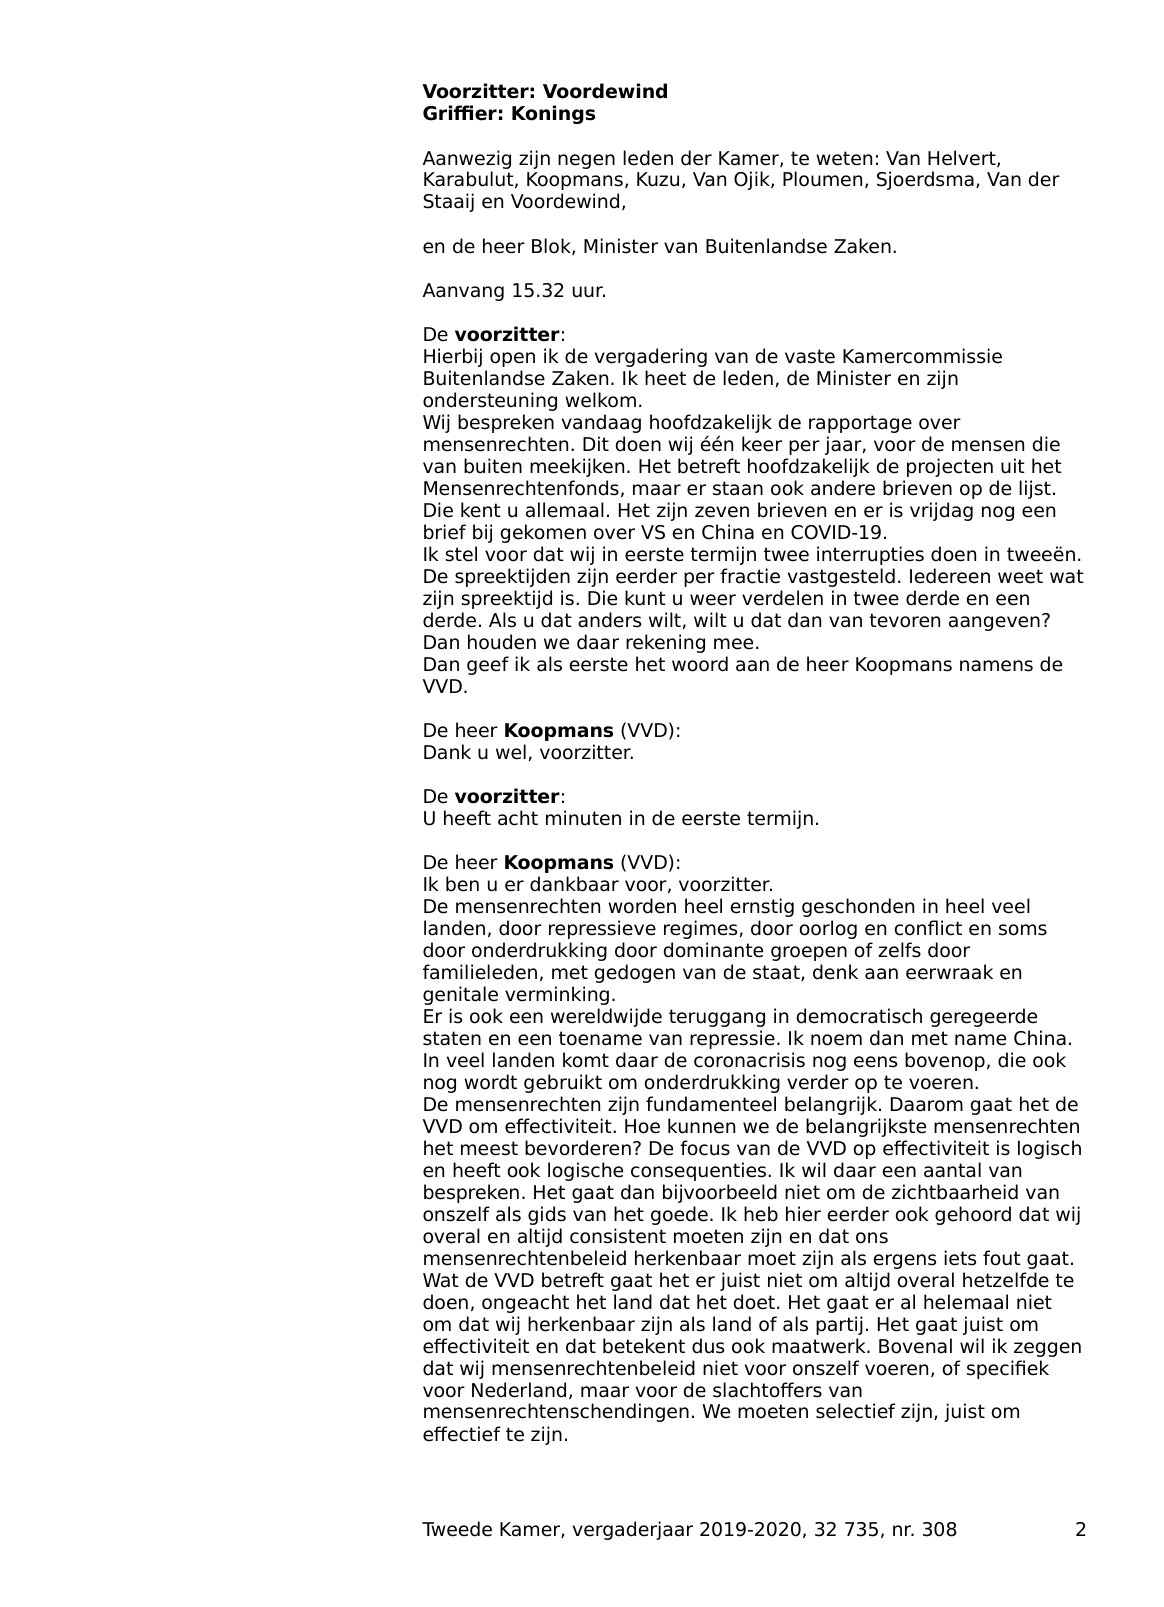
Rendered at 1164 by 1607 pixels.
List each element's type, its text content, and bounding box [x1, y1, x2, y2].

text De mensenrechten worden heel ernstig geschonden in heel veel landen, door repressieve regimes, door oorlog en conflict en soms door onderdrukking door dominante groepen of zelfs door familieleden, met gedogen van de staat, denk aan eerwraak en genitale verminking. [422, 896, 1087, 1006]
text Hierbij open ik de vergadering van de vaste Kamercommissie Buitenlandse Zaken. Ik heet de leden, de Minister en zijn ondersteuning welkom. [422, 346, 1087, 412]
text De heer Koopmans (VVD): [422, 852, 1087, 874]
text Dan geef ik als eerste het woord aan de heer Koopmans namens de VVD. [422, 653, 1087, 697]
text De heer Koopmans (VVD): [422, 720, 1087, 742]
text U heeft acht minuten in de eerste termijn. [422, 808, 1087, 830]
text Ik ben u er dankbaar voor, voorzitter. [422, 874, 1087, 896]
text Er is ook een wereldwijde teruggang in democratisch geregeerde staten en een toename van repressie. Ik noem dan met name China. In veel landen komt daar de coronacrisis nog eens bovenop, die ook nog wordt gebruikt om onderdrukking verder op te voeren. [422, 1006, 1087, 1094]
text Griffier: Konings [422, 103, 1087, 125]
text De voorzitter: [422, 786, 1087, 808]
text Ik stel voor dat wij in eerste termijn twee interrupties doen in tweeën. De spreektijden zijn eerder per fractie vastgesteld. Iedereen weet wat zijn spreektijd is. Die kunt u weer verdelen in twee derde en een derde. Als u dat anders wilt, wilt u dat dan van tevoren aangeven? Dan houden we daar rekening mee. [422, 544, 1087, 653]
text Dank u wel, voorzitter. [422, 742, 1087, 764]
text en de heer Blok, Minister van Buitenlandse Zaken. [422, 236, 1087, 257]
text De mensenrechten zijn fundamenteel belangrijk. Daarom gaat het de VVD om effectiviteit. Hoe kunnen we de belangrijkste mensenrechten het meest bevorderen? De focus van de VVD op effectiviteit is logisch en heeft ook logische consequenties. Ik wil daar een aantal van bespreken. Het gaat dan bijvoorbeeld niet om de zichtbaarheid van onszelf als gids van het goede. Ik heb hier eerder ook gehoord dat wij overal en altijd consistent moeten zijn en dat ons mensenrechtenbeleid herkenbaar moet zijn als ergens iets fout gaat. Wat de VVD betreft gaat het er juist niet om altijd overal hetzelfde te doen, ongeacht het land dat het doet. Het gaat er al helemaal niet om dat wij herkenbaar zijn als land of als partij. Het gaat juist om effectiviteit en dat betekent dus ook maatwerk. Bovenal wil ik zeggen dat wij mensenrechtenbeleid niet voor onszelf voeren, of specifiek voor Nederland, maar voor de slachtoffers van mensenrechtenschendingen. We moeten selectief zijn, juist om effectief te zijn. [422, 1094, 1087, 1445]
text Voorzitter: Voordewind [422, 81, 1087, 103]
text De voorzitter: [422, 324, 1087, 346]
text Wij bespreken vandaag hoofdzakelijk de rapportage over mensenrechten. Dit doen wij één keer per jaar, voor de mensen die van buiten meekijken. Het betreft hoofdzakelijk de projecten uit het Mensenrechtenfonds, maar er staan ook andere brieven op de lijst. Die kent u allemaal. Het zijn zeven brieven en er is vrijdag nog een brief bij gekomen over VS en China en COVID-19. [422, 412, 1087, 544]
text Aanwezig zijn negen leden der Kamer, te weten: Van Helvert, Karabulut, Koopmans, Kuzu, Van Ojik, Ploumen, Sjoerdsma, Van der Staaij en Voordewind, [422, 147, 1087, 213]
text Aanvang 15.32 uur. [422, 280, 1087, 302]
